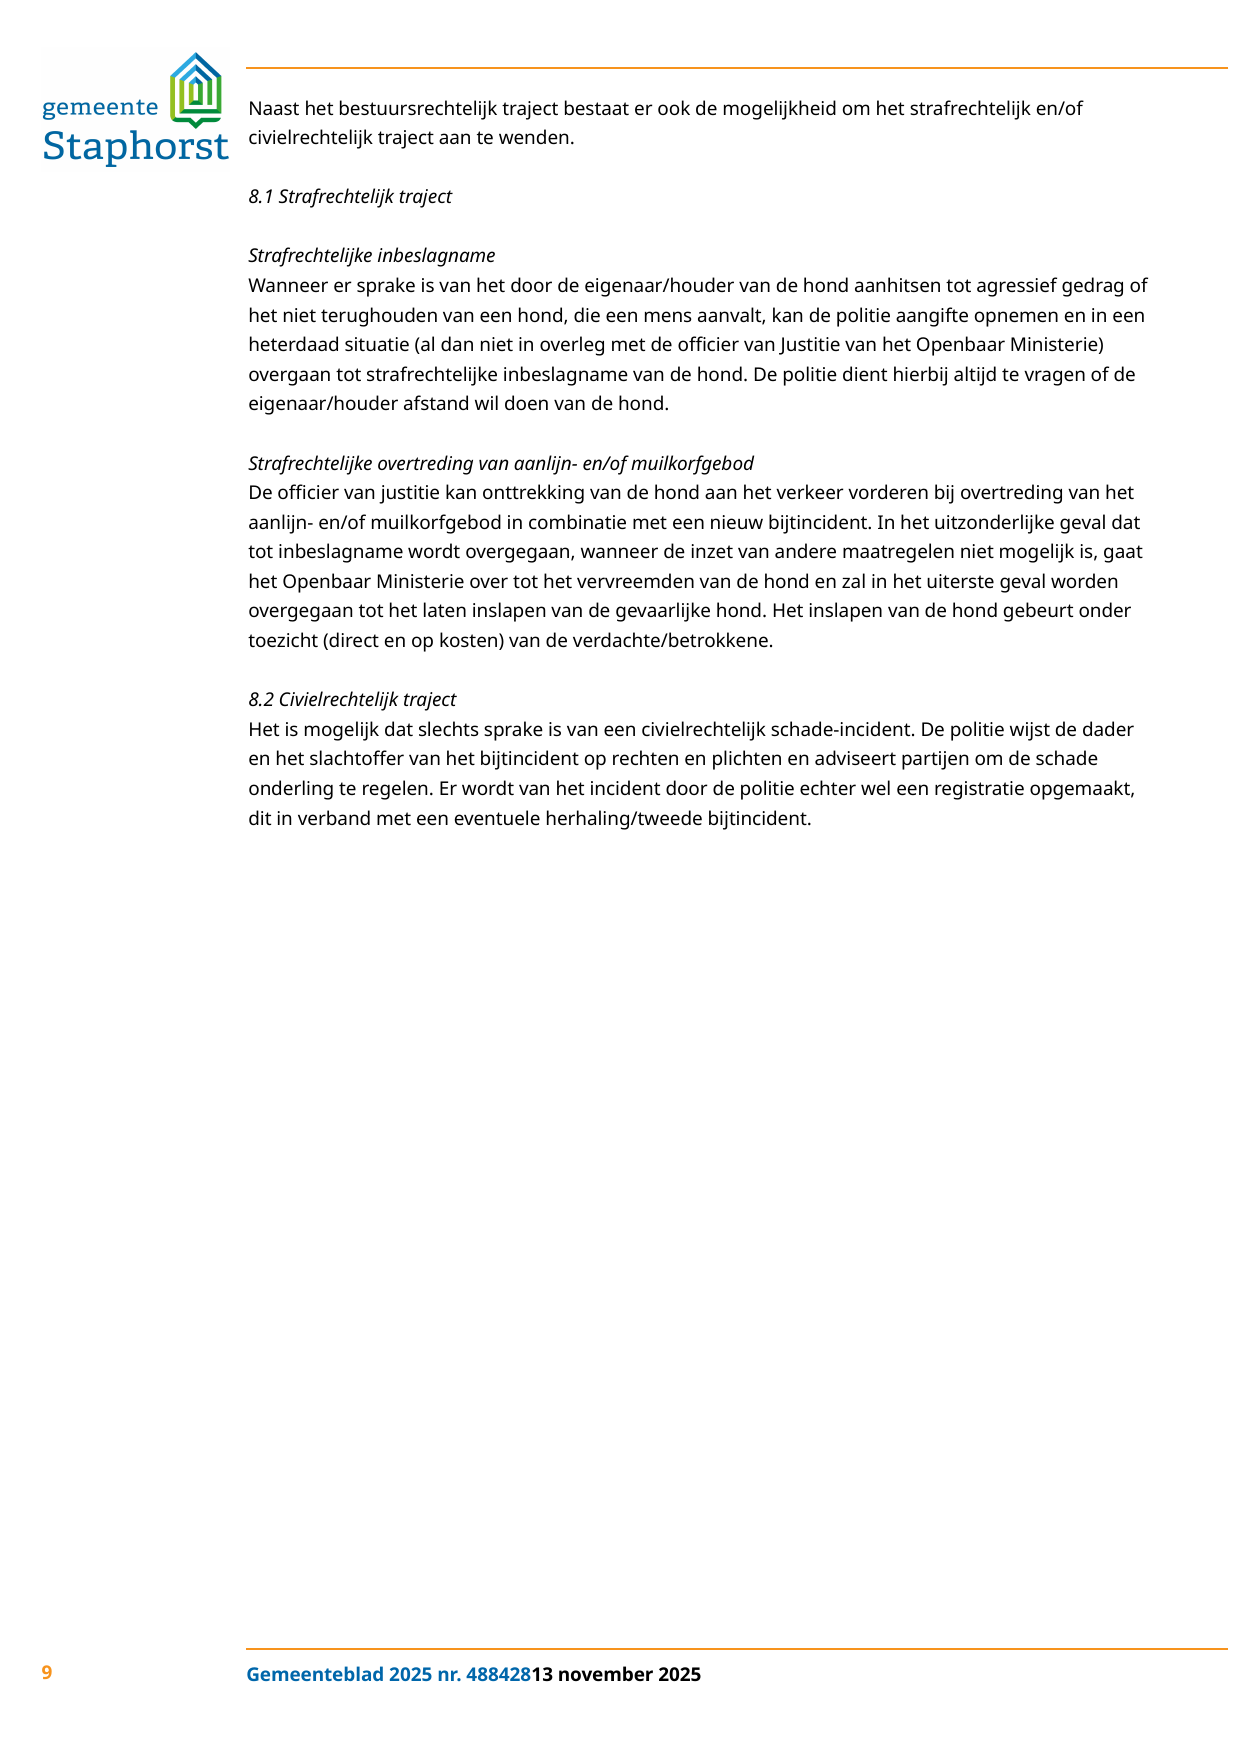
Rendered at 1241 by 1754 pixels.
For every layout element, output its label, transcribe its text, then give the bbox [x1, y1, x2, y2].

picture [41, 47, 231, 172]
text 8.2 Civielrechtelijk traject [248, 686, 1152, 712]
text Naast het bestuursrechtelijk traject bestaat er ook de mogelijkheid om het strafrechtelijk en/of civielrechtelijk traject aan te wenden. [248, 95, 1152, 150]
text De officier van justitie kan onttrekking van de hond aan het verkeer vorderen bij overtreding van het aanlijn- en/of muilkorfgebod in combinatie met een nieuw bijtincident. In het uitzonderlijke geval dat tot inbeslagname wordt overgegaan, wanneer de inzet van andere maatregelen niet mogelijk is, gaat het Openbaar Ministerie over tot het vervreemden van de hond en zal in het uiterste geval worden overgegaan tot het laten inslapen van de gevaarlijke hond. Het inslapen van de hond gebeurt onder toezicht (direct en op kosten) van de verdachte/betrokkene. [248, 479, 1152, 653]
text 8.1 Strafrechtelijk traject [248, 183, 1152, 209]
text Het is mogelijk dat slechts sprake is van een civielrechtelijk schade-incident. De politie wijst de dader en het slachtoffer van het bijtincident op rechten en plichten en adviseert partijen om de schade onderling te regelen. Er wordt van het incident door de politie echter wel een registratie opgemaakt, dit in verband met een eventuele herhaling/tweede bijtincident. [248, 716, 1152, 831]
text Strafrechtelijke overtreding van aanlijn- en/of muilkorfgebod [248, 450, 1152, 476]
text Strafrechtelijke inbeslagname [248, 243, 1152, 268]
text Wanneer er sprake is van het door de eigenaar/houder van de hond aanhitsen tot agressief gedrag of het niet terughouden van een hond, die een mens aanvalt, kan de politie aangifte opnemen en in een heterdaad situatie (al dan niet in overleg met de officier van Justitie van het Openbaar Ministerie) overgaan tot strafrechtelijke inbeslagname van de hond. De politie dient hierbij altijd te vragen of de eigenaar/houder afstand wil doen van de hond. [248, 272, 1152, 416]
